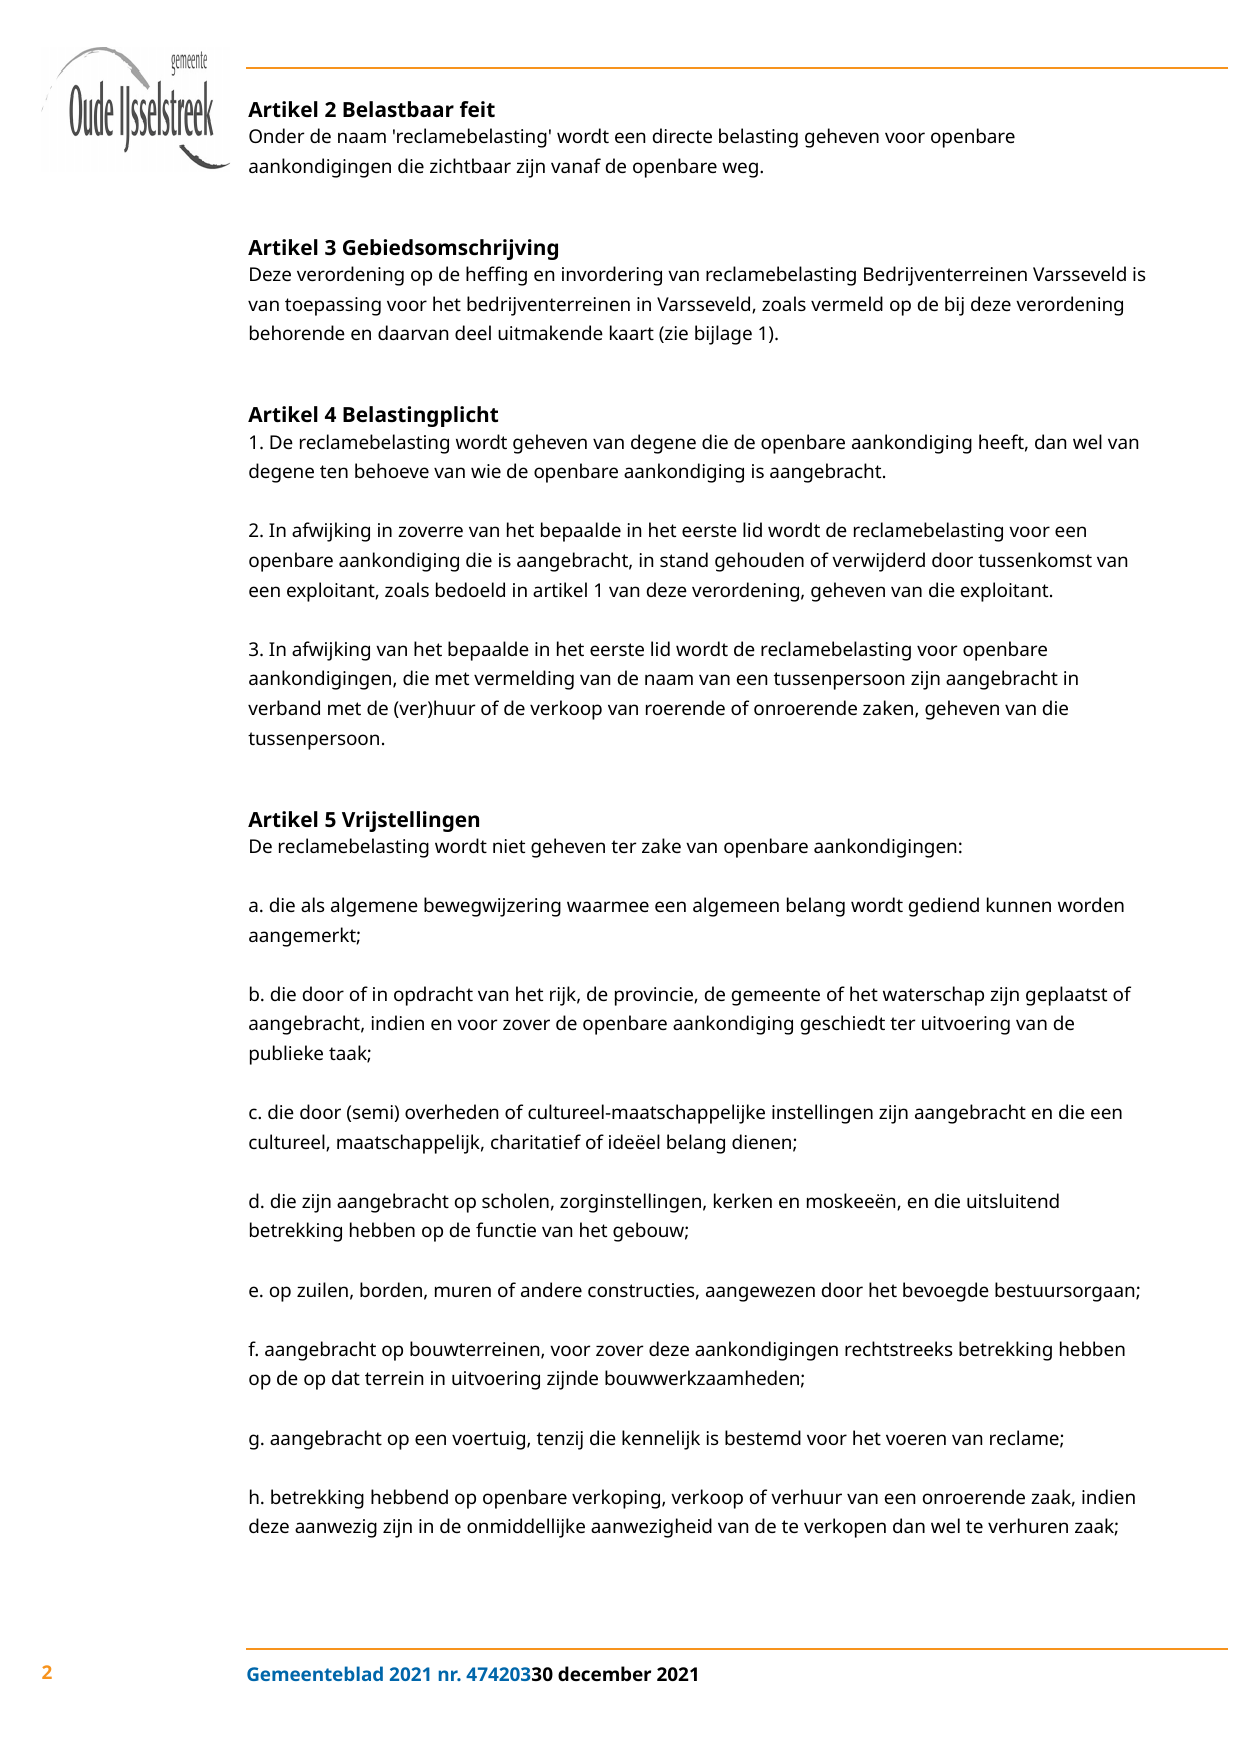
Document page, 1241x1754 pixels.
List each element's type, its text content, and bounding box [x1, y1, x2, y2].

text Artikel 4 Belastingplicht [248, 400, 1152, 429]
text 3. In afwijking van het bepaalde in het eerste lid wordt de reclamebelasting voor openbare aankondigingen, die met vermelding van de naam van een tussenpersoon zijn aangebracht in verband met de (ver)huur of de verkoop van roerende of onroerende zaken, geheven van die tussenpersoon. [248, 636, 1152, 750]
text Artikel 5 Vrijstellingen [248, 805, 1152, 833]
text Artikel 2 Belastbaar feit [248, 95, 1152, 123]
text De reclamebelasting wordt niet geheven ter zake van openbare aankondigingen: [248, 833, 1152, 859]
text a. die als algemene bewegwijzering waarmee een algemeen belang wordt gediend kunnen worden aangemerkt; [248, 892, 1152, 948]
text Deze verordening op de heffing en invordering van reclamebelasting Bedrijventerreinen Varsseveld is van toepassing voor het bedrijventerreinen in Varsseveld, zoals vermeld op de bij deze verordening behorende en daarvan deel uitmakende kaart (zie bijlage 1). [248, 261, 1152, 346]
text b. die door of in opdracht van het rijk, de provincie, de gemeente of het waterschap zijn geplaatst of aangebracht, indien en voor zover de openbare aankondiging geschiedt ter uitvoering van de publieke taak; [248, 981, 1152, 1066]
text d. die zijn aangebracht op scholen, zorginstellingen, kerken en moskeeën, en die uitsluitend betrekking hebben op de functie van het gebouw; [248, 1188, 1152, 1243]
text Artikel 3 Gebiedsomschrijving [248, 233, 1152, 261]
text e. op zuilen, borden, muren of andere constructies, aangewezen door het bevoegde bestuursorgaan; [248, 1277, 1152, 1303]
text f. aangebracht op bouwterreinen, voor zover deze aankondigingen rechtstreeks betrekking hebben op de op dat terrein in uitvoering zijnde bouwwerkzaamheden; [248, 1336, 1152, 1391]
text 1. De reclamebelasting wordt geheven van degene die de openbare aankondiging heeft, dan wel van degene ten behoeve van wie de openbare aankondiging is aangebracht. [248, 429, 1152, 484]
text h. betrekking hebbend op openbare verkoping, verkoop of verhuur van een onroerende zaak, indien deze aanwezig zijn in de onmiddellijke aanwezigheid van de te verkopen dan wel te verhuren zaak; [248, 1484, 1152, 1539]
text Onder de naam 'reclamebelasting' wordt een directe belasting geheven voor openbare aankondigingen die zichtbaar zijn vanaf de openbare weg. [248, 123, 1152, 178]
picture [41, 47, 231, 172]
text 2. In afwijking in zoverre van het bepaalde in het eerste lid wordt de reclamebelasting voor een openbare aankondiging die is aangebracht, in stand gehouden of verwijderd door tussenkomst van een exploitant, zoals bedoeld in artikel 1 van deze verordening, geheven van die exploitant. [248, 518, 1152, 602]
text c. die door (semi) overheden of cultureel-maatschappelijke instellingen zijn aangebracht en die een cultureel, maatschappelijk, charitatief of ideëel belang dienen; [248, 1099, 1152, 1155]
text g. aangebracht op een voertuig, tenzij die kennelijk is bestemd voor het voeren van reclame; [248, 1425, 1152, 1451]
